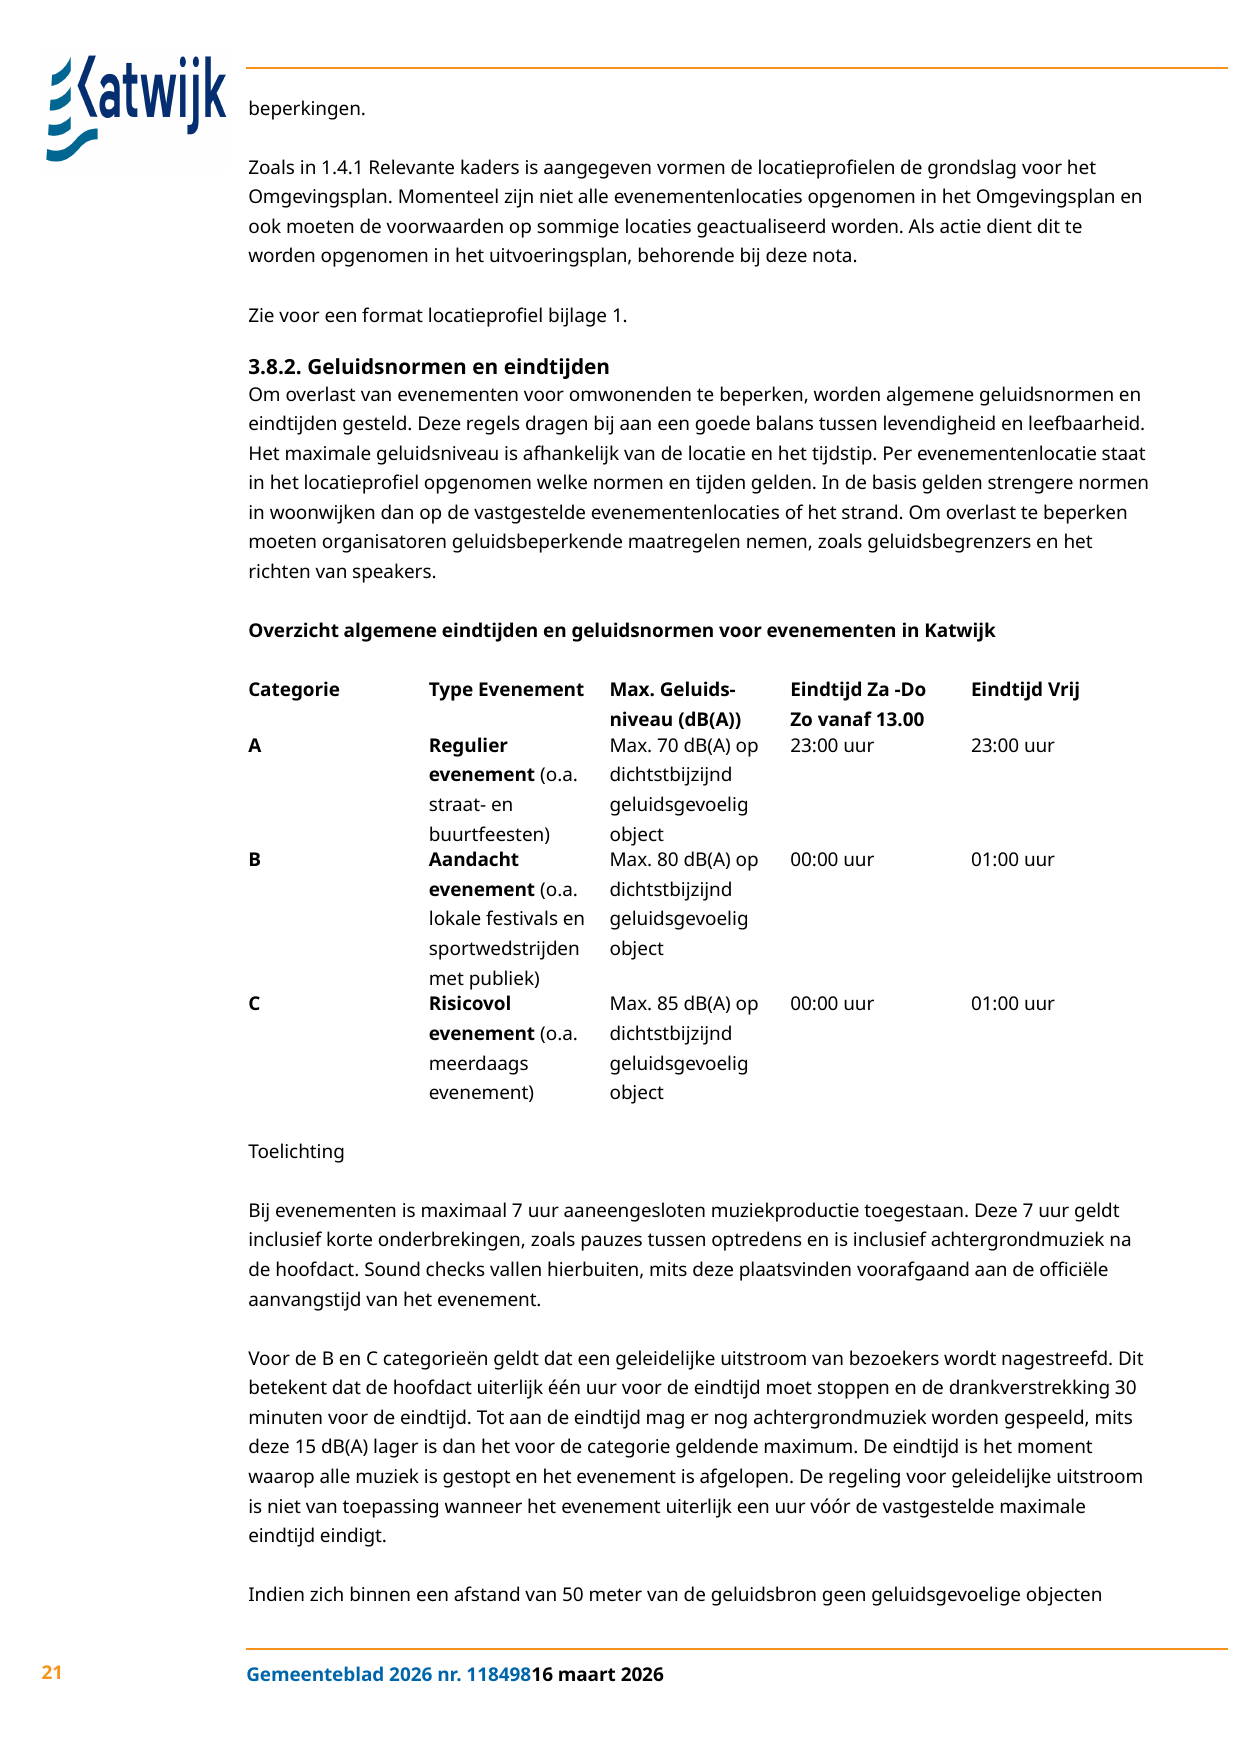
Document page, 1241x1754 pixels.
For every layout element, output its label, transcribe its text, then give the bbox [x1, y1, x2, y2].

table_cell 23:00 uur [790, 732, 971, 846]
table_cell A [248, 732, 429, 846]
table_cell Aandacht evenement (o.a. lokale festivals en sportwedstrijden met publiek) [429, 846, 609, 991]
text Toelichting [248, 1138, 1152, 1163]
text Indien zich binnen een afstand van 50 meter van de geluidsbron geen geluidsgevoelige objecten [248, 1582, 1152, 1607]
table_cell 00:00 uur [790, 991, 971, 1105]
text 3.8.2. Geluidsnormen en eindtijden [248, 352, 1152, 381]
text Zoals in 1.4.1 Relevante kaders is aangegeven vormen de locatieprofielen de grondslag voor het Omgevingsplan. Momenteel zijn niet alle evenementenlocaties opgenomen in het Omgevingsplan en ook moeten de voorwaarden op sommige locaties geactualiseerd worden. Als actie dient dit te worden opgenomen in het uitvoeringsplan, behorende bij deze nota. [248, 154, 1152, 268]
table_header Eindtijd Vrij [971, 677, 1152, 732]
table_cell 01:00 uur [971, 846, 1152, 991]
table_cell Max. 70 dB(A) op dichtstbijzijnd geluidsgevoelig object [609, 732, 790, 846]
table_header Eindtijd Za -Do Zo vanaf 13.00 [790, 677, 971, 732]
table_header Max. Geluids-niveau (dB(A)) [609, 677, 790, 732]
table_header Type Evenement [429, 677, 609, 732]
table_header Categorie [248, 677, 429, 732]
text Zie voor een format locatieprofiel bijlage 1. [248, 302, 1152, 328]
table_cell Regulier evenement (o.a. straat- en buurtfeesten) [429, 732, 609, 846]
text Overzicht algemene eindtijden en geluidsnormen voor evenementen in Katwijk [248, 617, 1152, 643]
table_cell Max. 80 dB(A) op dichtstbijzijnd geluidsgevoelig object [609, 846, 790, 991]
picture [41, 47, 231, 172]
text Bij evenementen is maximaal 7 uur aaneengesloten muziekproductie toegestaan. Deze 7 uur geldt inclusief korte onderbrekingen, zoals pauzes tussen optredens en is inclusief achtergrondmuziek na de hoofdact. Sound checks vallen hierbuiten, mits deze plaatsvinden voorafgaand aan de officiële aanvangstijd van het evenement. [248, 1197, 1152, 1311]
table_cell 23:00 uur [971, 732, 1152, 846]
table_cell 00:00 uur [790, 846, 971, 991]
text Om overlast van evenementen voor omwonenden te beperken, worden algemene geluidsnormen en eindtijden gesteld. Deze regels dragen bij aan een goede balans tussen levendigheid en leefbaarheid. Het maximale geluidsniveau is afhankelijk van de locatie en het tijdstip. Per evenementenlocatie staat in het locatieprofiel opgenomen welke normen en tijden gelden. In de basis gelden strengere normen in woonwijken dan op de vastgestelde evenementenlocaties of het strand. Om overlast te beperken moeten organisatoren geluidsbeperkende maatregelen nemen, zoals geluidsbegrenzers en het richten van speakers. [248, 381, 1152, 584]
table_cell B [248, 846, 429, 991]
table_cell C [248, 991, 429, 1105]
text beperkingen. [248, 95, 1152, 121]
table_cell Max. 85 dB(A) op dichtstbijzijnd geluidsgevoelig object [609, 991, 790, 1105]
table_cell Risicovol evenement (o.a. meerdaags evenement) [429, 991, 609, 1105]
text Voor de B en C categorieën geldt dat een geleidelijke uitstroom van bezoekers wordt nagestreefd. Dit betekent dat de hoofdact uiterlijk één uur voor de eindtijd moet stoppen en de drankverstrekking 30 minuten voor de eindtijd. Tot aan de eindtijd mag er nog achtergrondmuziek worden gespeeld, mits deze 15 dB(A) lager is dan het voor de categorie geldende maximum. De eindtijd is het moment waarop alle muziek is gestopt en het evenement is afgelopen. De regeling voor geleidelijke uitstroom is niet van toepassing wanneer het evenement uiterlijk een uur vóór de vastgestelde maximale eindtijd eindigt. [248, 1345, 1152, 1548]
table_cell 01:00 uur [971, 991, 1152, 1105]
